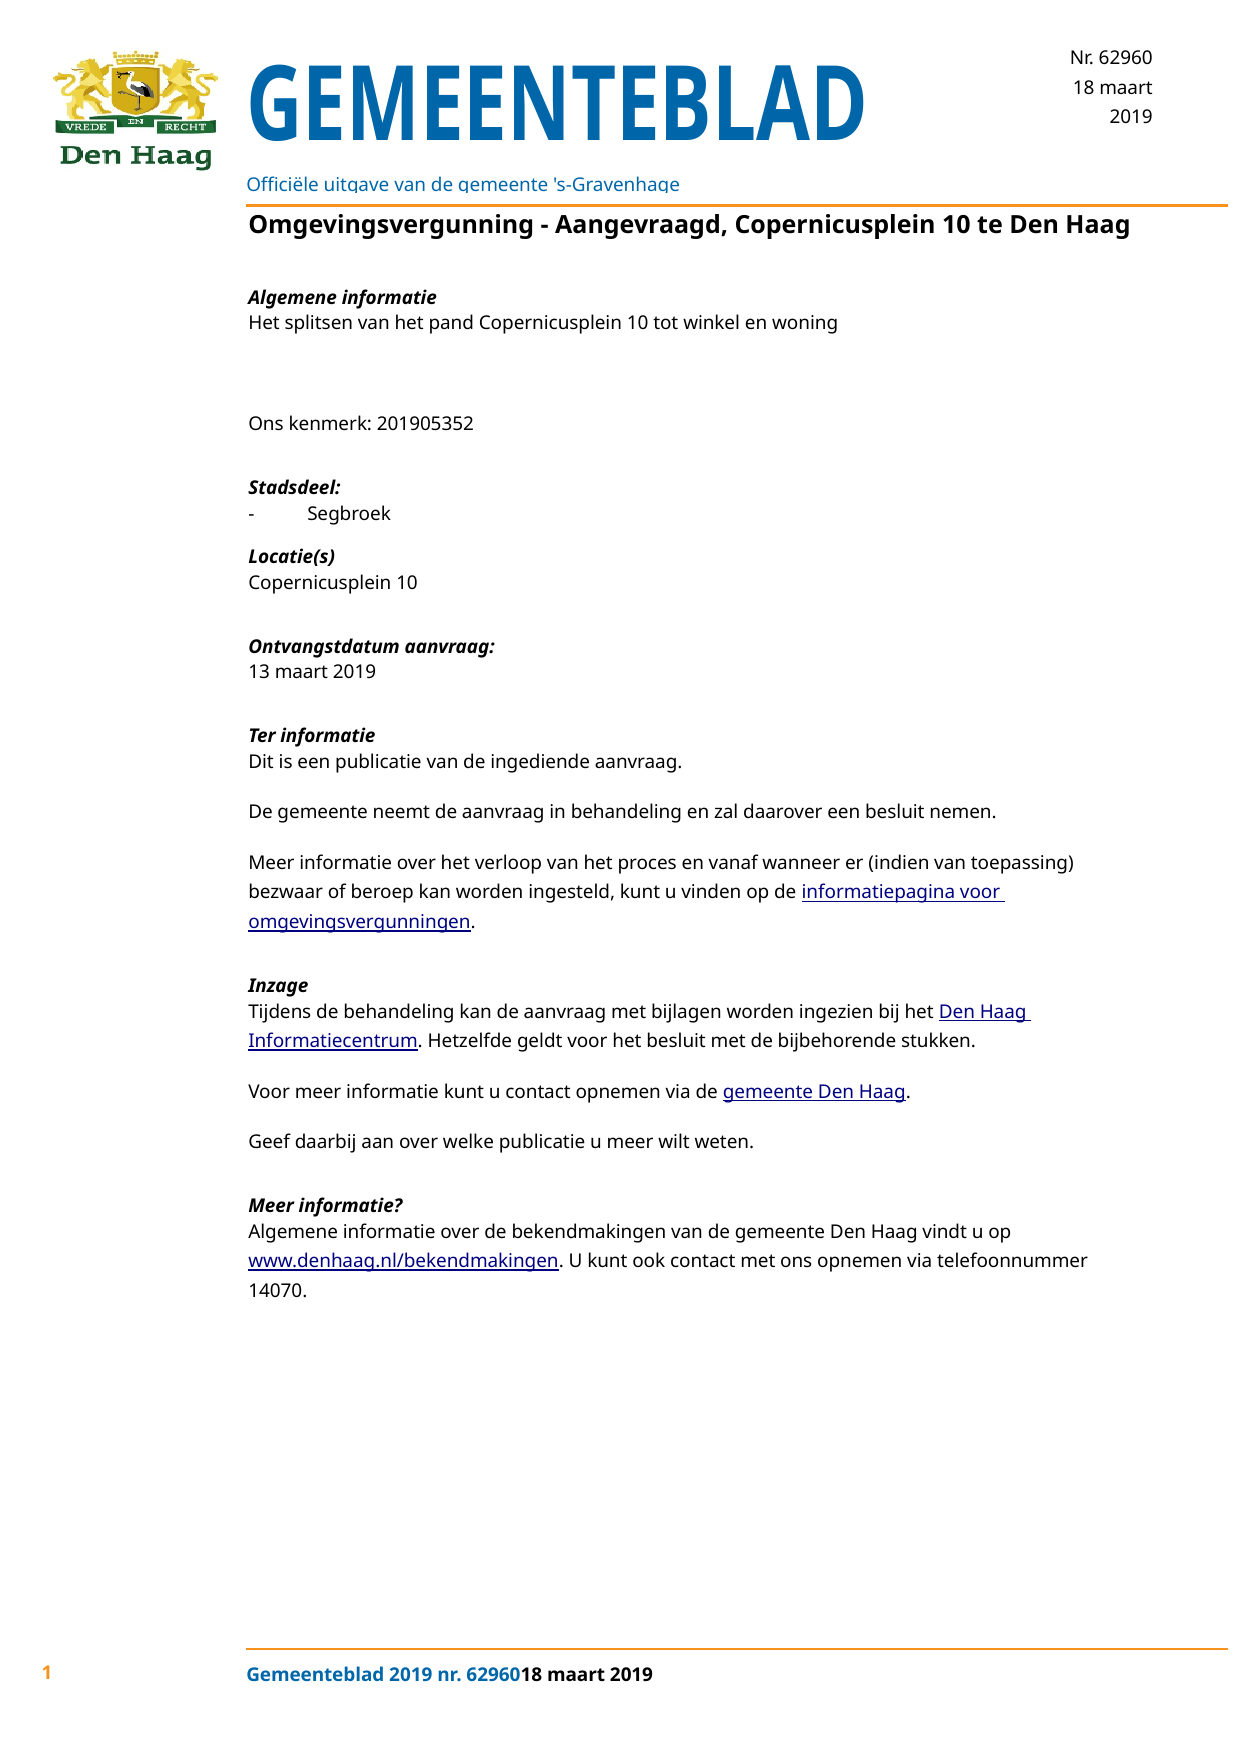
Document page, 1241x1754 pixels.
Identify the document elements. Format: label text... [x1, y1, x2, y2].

picture [41, 47, 231, 172]
text Dit is een publicatie van de ingediende aanvraag. [248, 748, 1152, 774]
text Algemene informatie over de bekendmakingen van de gemeente Den Haag vindt u op www.denhaag.nl/bekendmakingen. U kunt ook contact met ons opnemen via telefoonnummer 14070. [248, 1218, 1152, 1303]
text 13 maart 2019 [248, 659, 1152, 684]
text Ontvangstdatum aanvraag: [248, 633, 1152, 659]
text Locatie(s) [248, 543, 1152, 569]
list Segbroek [248, 500, 1152, 526]
text Het splitsen van het pand Copernicusplein 10 tot winkel en woning [248, 309, 1152, 335]
text De gemeente neemt de aanvraag in behandeling en zal daarover een besluit nemen. [248, 799, 1152, 824]
text Algemene informatie [248, 284, 1152, 309]
text Meer informatie over het verloop van het proces en vanaf wanneer er (indien van toepassing) bezwaar of beroep kan worden ingesteld, kunt u vinden op de informatiepagina voor omgevingsvergunningen. [248, 849, 1152, 934]
text Inzage [248, 972, 1152, 998]
text Voor meer informatie kunt u contact opnemen via de gemeente Den Haag. [248, 1078, 1152, 1104]
text Omgevingsvergunning - Aangevraagd, Copernicusplein 10 te Den Haag [248, 207, 1152, 241]
text Tijdens de behandeling kan de aanvraag met bijlagen worden ingezien bij het Den Haag Informatiecentrum. Hetzelfde geldt voor het besluit met de bijbehorende stukken. [248, 998, 1152, 1053]
text Geef daarbij aan over welke publicatie u meer wilt weten. [248, 1128, 1152, 1154]
text Stadsdeel: [248, 474, 1152, 500]
text Ons kenmerk: 201905352 [248, 410, 1152, 436]
text Ter informatie [248, 723, 1152, 748]
text Copernicusplein 10 [248, 569, 1152, 595]
text Meer informatie? [248, 1192, 1152, 1218]
